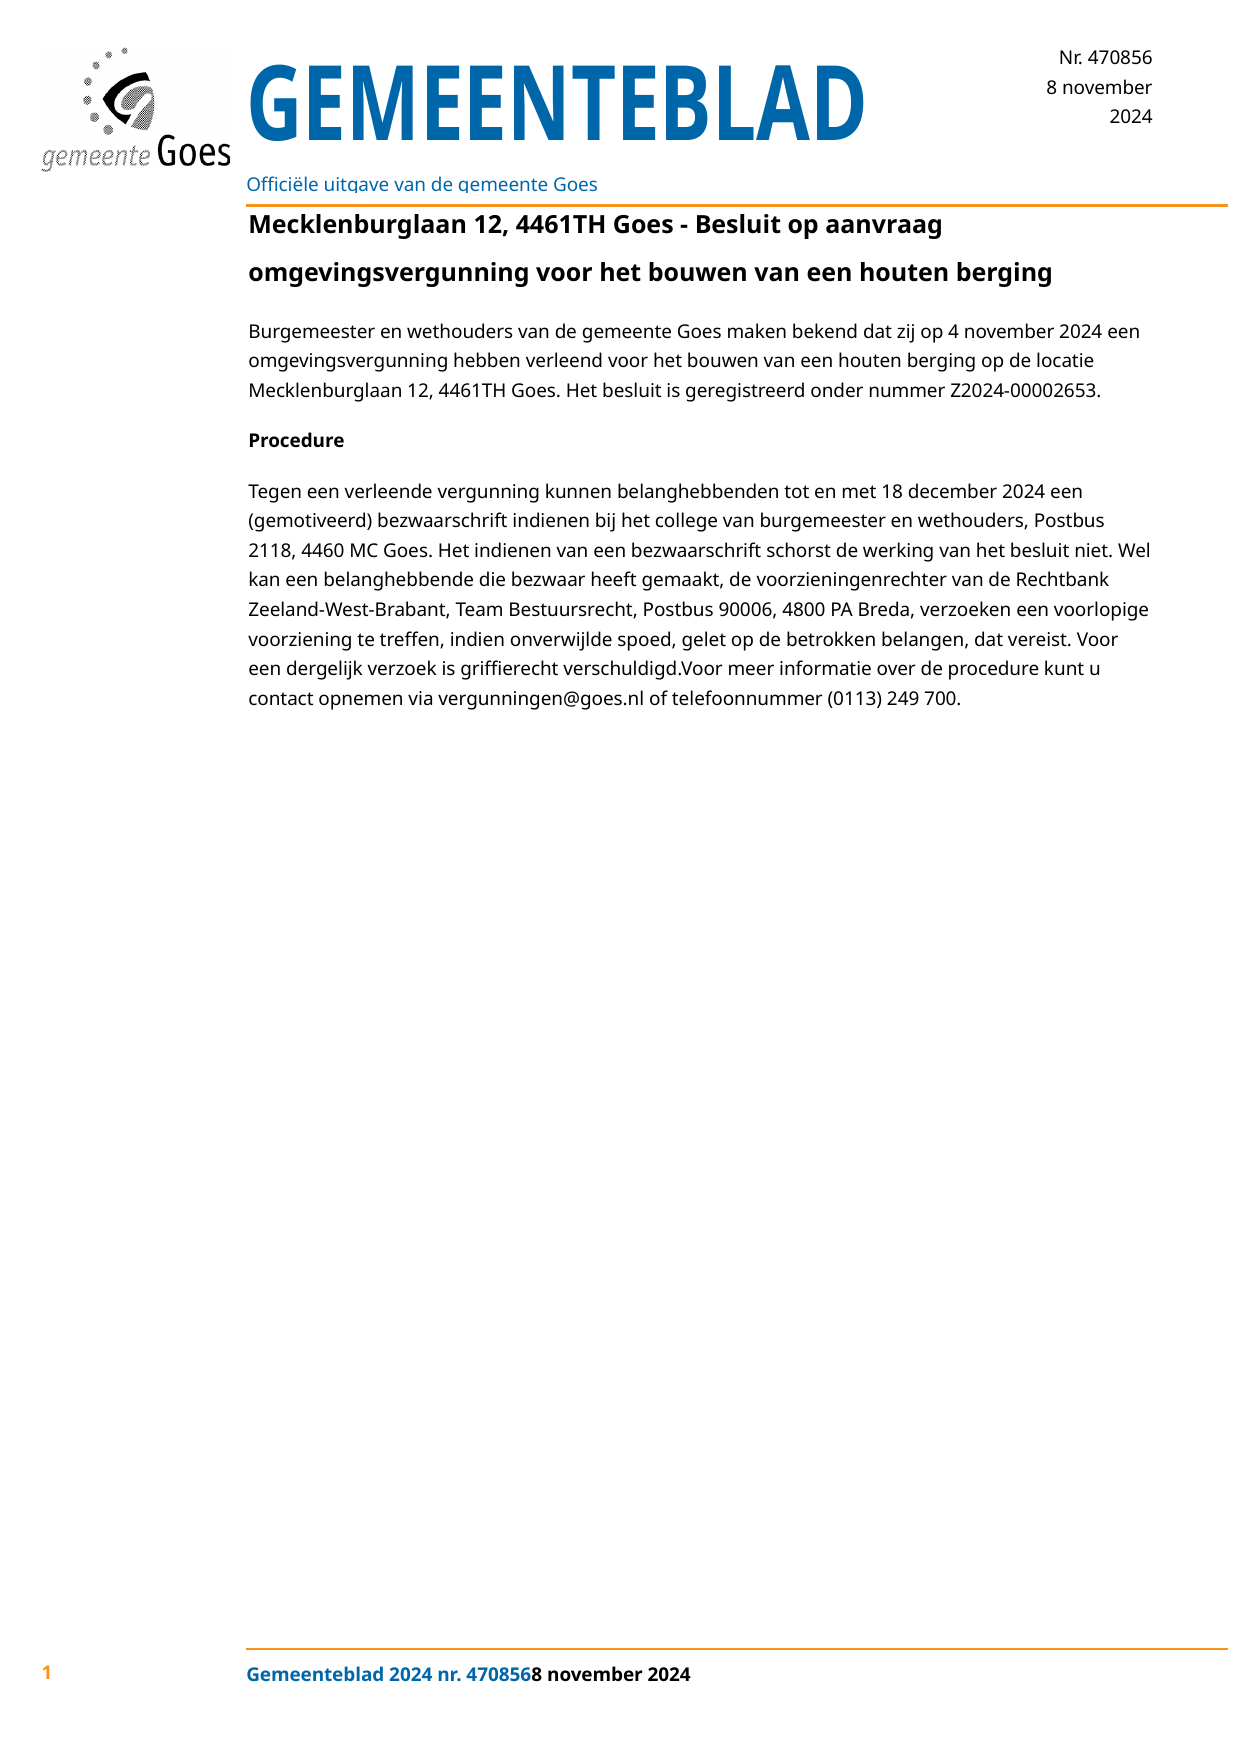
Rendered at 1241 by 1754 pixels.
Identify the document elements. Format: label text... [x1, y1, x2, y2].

text Burgemeester en wethouders van de gemeente Goes maken bekend dat zij op 4 november 2024 een omgevingsvergunning hebben verleend voor het bouwen van een houten berging op de locatie Mecklenburglaan 12, 4461TH Goes. Het besluit is geregistreerd onder nummer Z2024-00002653. [248, 318, 1152, 403]
text Mecklenburglaan 12, 4461TH Goes - Besluit op aanvraag omgevingsvergunning voor het bouwen van een houten berging [248, 207, 1152, 288]
picture [41, 47, 231, 172]
text Tegen een verleende vergunning kunnen belanghebbenden tot en met 18 december 2024 een (gemotiveerd) bezwaarschrift indienen bij het college van burgemeester en wethouders, Postbus 2118, 4460 MC Goes. Het indienen van een bezwaarschrift schorst de werking van het besluit niet. Wel kan een belanghebbende die bezwaar heeft gemaakt, de voorzieningenrechter van de Rechtbank Zeeland-West-Brabant, Team Bestuursrecht, Postbus 90006, 4800 PA Breda, verzoeken een voorlopige voorziening te treffen, indien onverwijlde spoed, gelet op de betrokken belangen, dat vereist. Voor een dergelijk verzoek is griffierecht verschuldigd.Voor meer informatie over de procedure kunt u contact opnemen via vergunningen@goes.nl of telefoonnummer (0113) 249 700. [248, 478, 1152, 711]
text Procedure [248, 427, 1152, 453]
